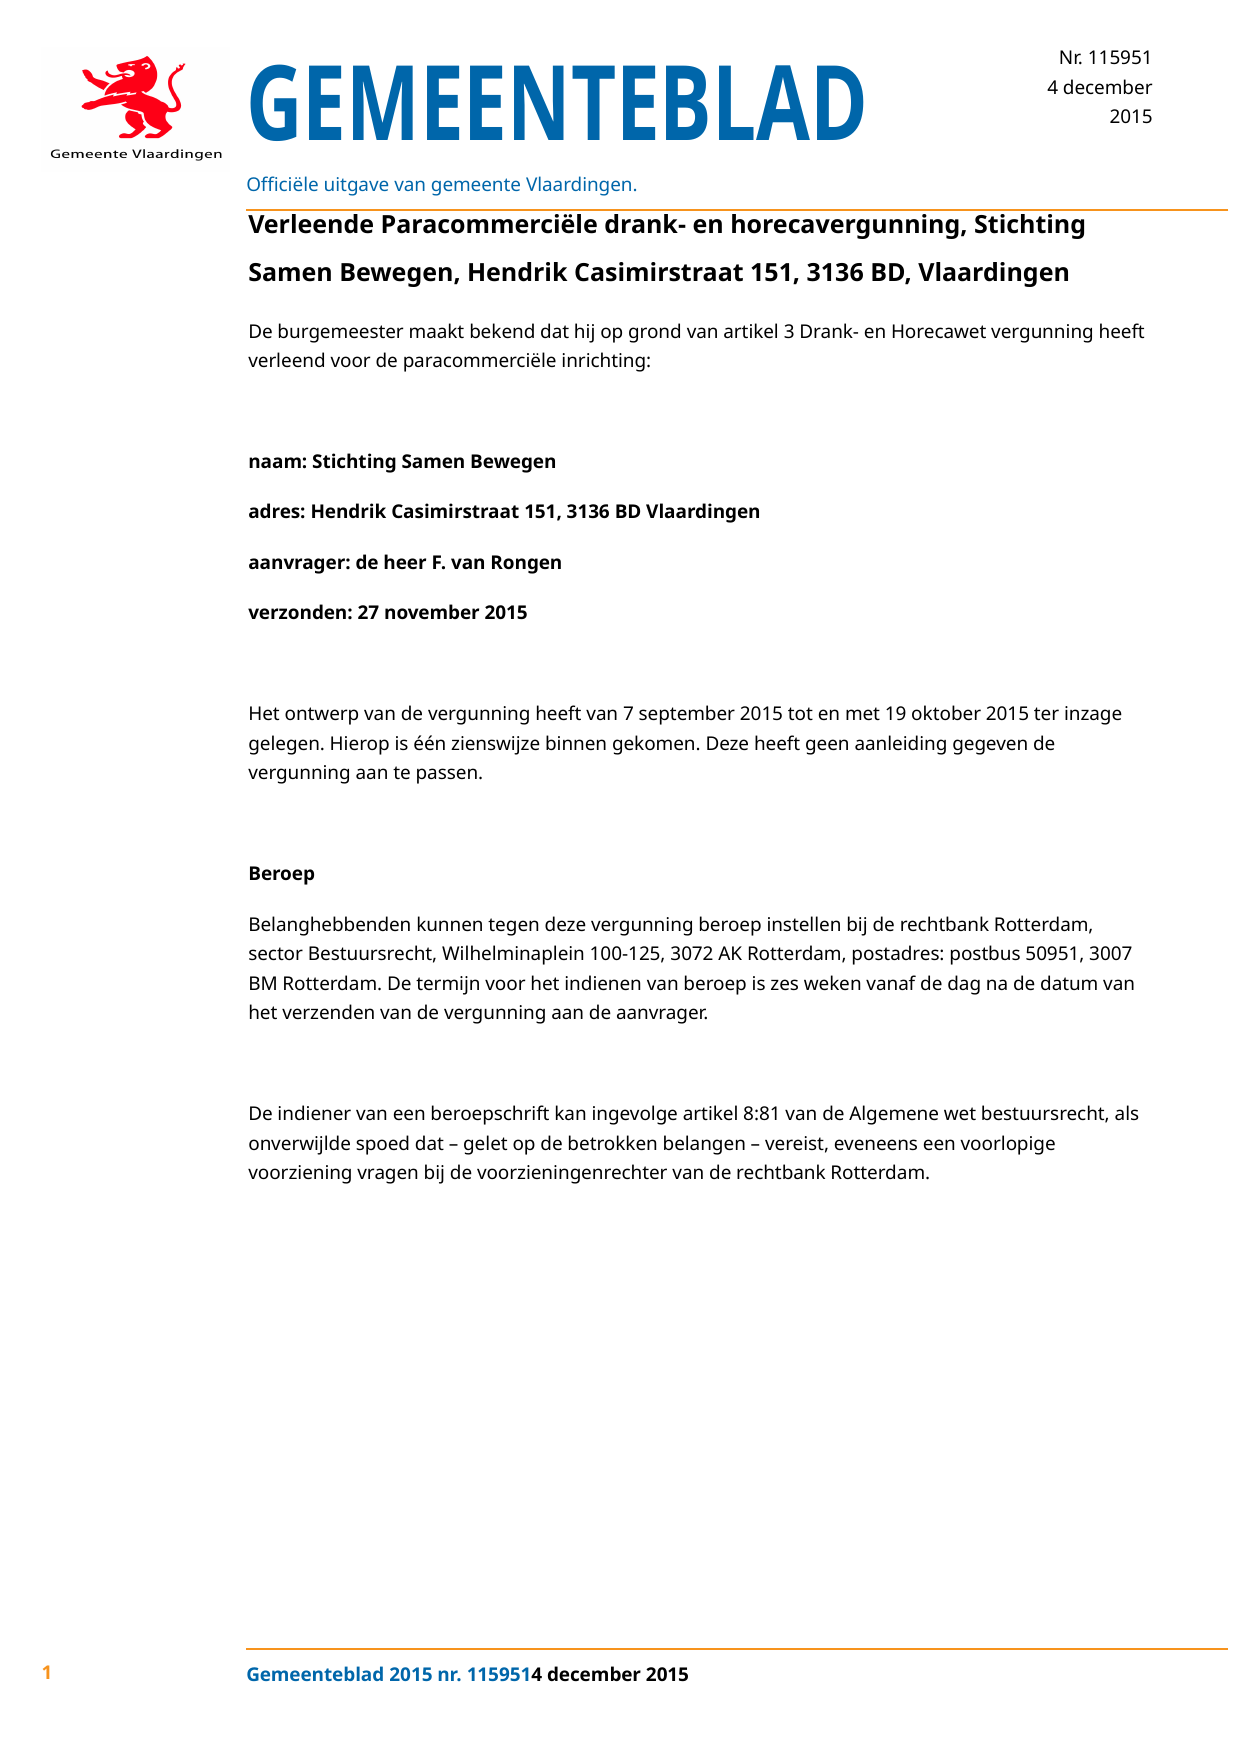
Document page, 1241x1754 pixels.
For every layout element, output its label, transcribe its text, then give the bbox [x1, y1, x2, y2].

text Beroep [248, 860, 1152, 886]
text naam: Stichting Samen Bewegen [248, 448, 1152, 474]
picture [41, 47, 231, 172]
text De burgemeester maakt bekend dat hij op grond van artikel 3 Drank- en Horecawet vergunning heeft verleend voor de paracommerciële inrichting: [248, 318, 1152, 373]
text verzonden: 27 november 2015 [248, 599, 1152, 625]
text Belanghebbenden kunnen tegen deze vergunning beroep instellen bij de rechtbank Rotterdam, sector Bestuursrecht, Wilhelminaplein 100-125, 3072 AK Rotterdam, postadres: postbus 50951, 3007 BM Rotterdam. De termijn voor het indienen van beroep is zes weken vanaf de dag na de datum van het verzenden van de vergunning aan de aanvrager. [248, 911, 1152, 1025]
text adres: Hendrik Casimirstraat 151, 3136 BD Vlaardingen [248, 499, 1152, 524]
text aanvrager: de heer F. van Rongen [248, 549, 1152, 575]
text Verleende Paracommerciële drank- en horecavergunning, Stichting Samen Bewegen, Hendrik Casimirstraat 151, 3136 BD, Vlaardingen [248, 211, 1152, 288]
text Het ontwerp van de vergunning heeft van 7 september 2015 tot en met 19 oktober 2015 ter inzage gelegen. Hierop is één zienswijze binnen gekomen. Deze heeft geen aanleiding gegeven de vergunning aan te passen. [248, 700, 1152, 785]
text De indiener van een beroepschrift kan ingevolge artikel 8:81 van de Algemene wet bestuursrecht, als onverwijlde spoed dat – gelet op de betrokken belangen – vereist, eveneens een voorlopige voorziening vragen bij de voorzieningenrechter van de rechtbank Rotterdam. [248, 1100, 1152, 1185]
